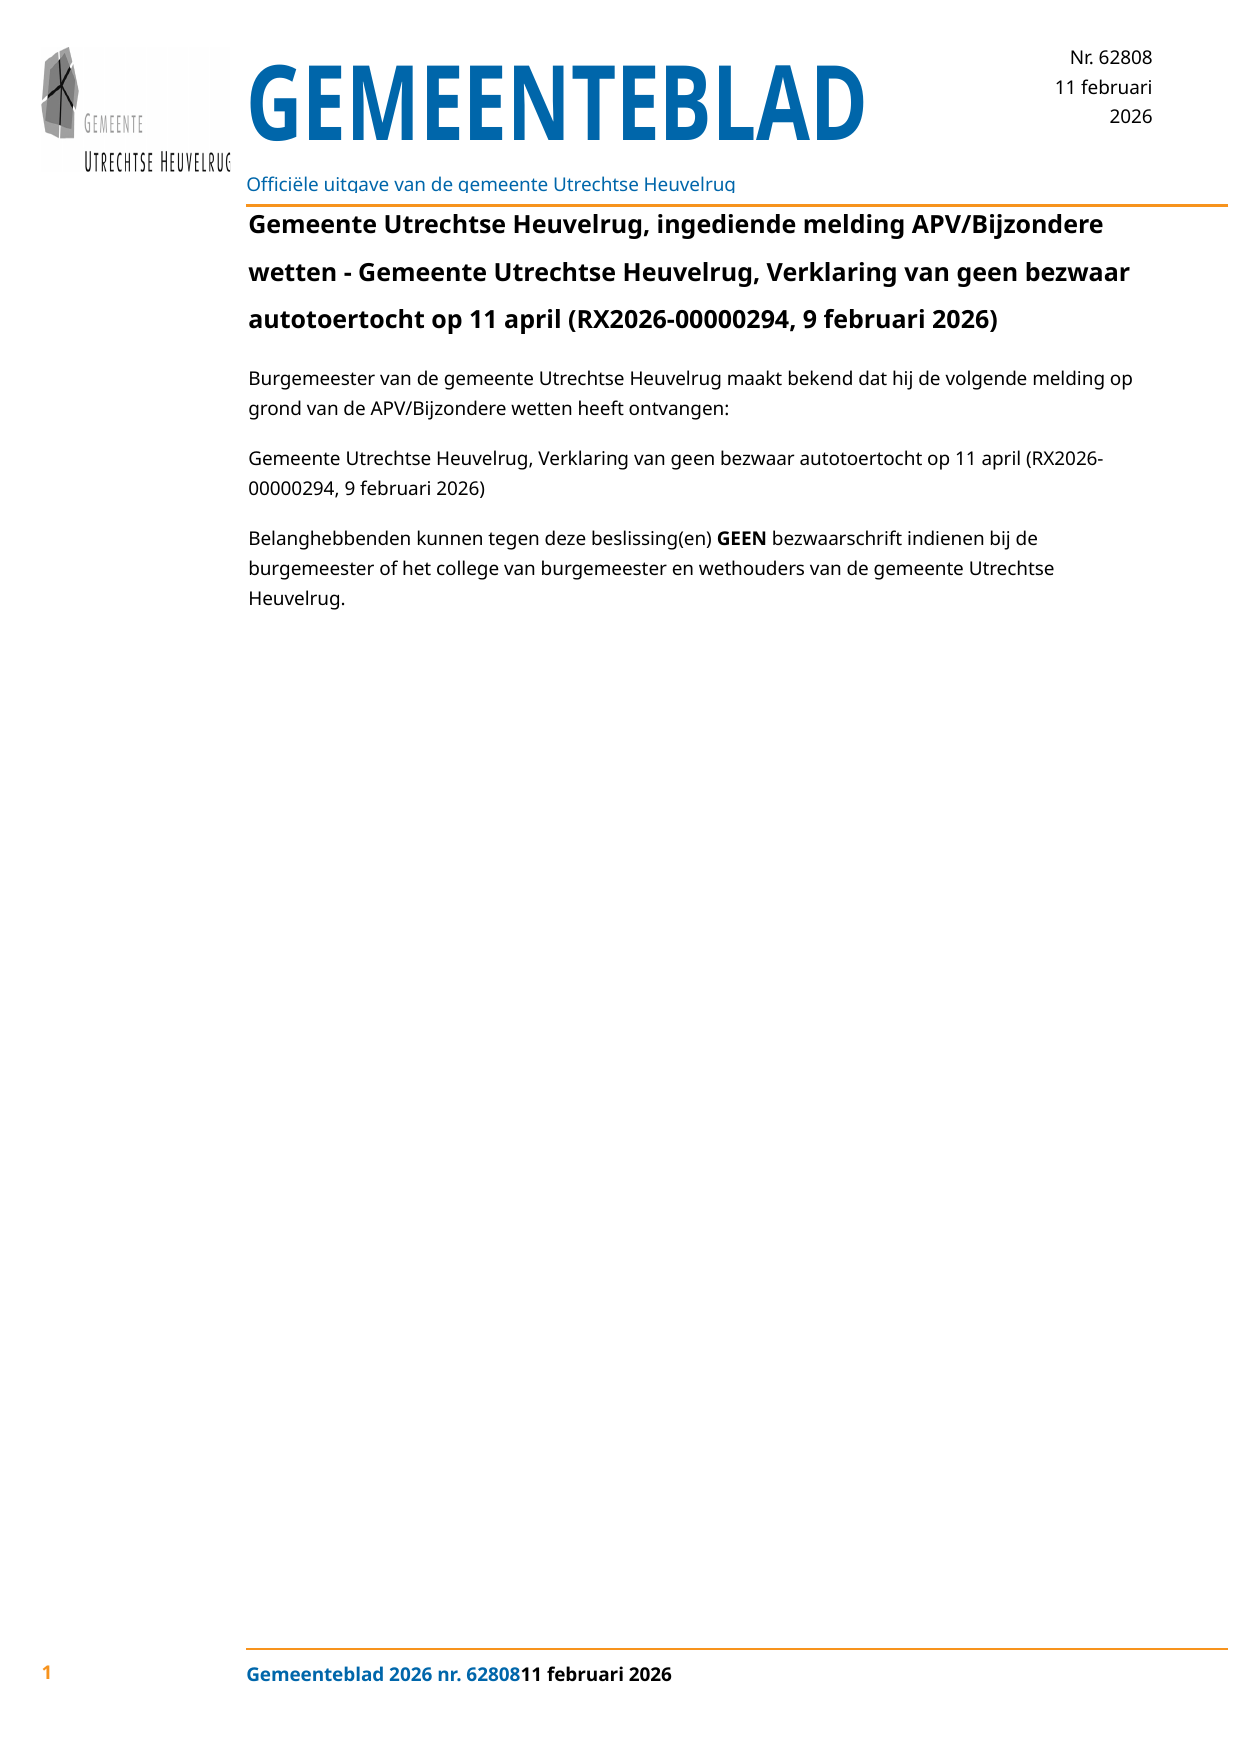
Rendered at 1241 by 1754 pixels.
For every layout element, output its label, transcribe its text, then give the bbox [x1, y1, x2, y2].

picture [41, 47, 231, 172]
text Gemeente Utrechtse Heuvelrug, ingediende melding APV/Bijzondere wetten - Gemeente Utrechtse Heuvelrug, Verklaring van geen bezwaar autotoertocht op 11 april (RX2026-00000294, 9 februari 2026) [248, 207, 1152, 336]
text Belanghebbenden kunnen tegen deze beslissing(en) GEEN bezwaarschrift indienen bij de burgemeester of het college van burgemeester en wethouders van de gemeente Utrechtse Heuvelrug. [248, 526, 1152, 610]
text Burgemeester van de gemeente Utrechtse Heuvelrug maakt bekend dat hij de volgende melding op grond van de APV/Bijzondere wetten heeft ontvangen: [248, 366, 1152, 421]
text Gemeente Utrechtse Heuvelrug, Verklaring van geen bezwaar autotoertocht op 11 april (RX2026-00000294, 9 februari 2026) [248, 446, 1152, 501]
